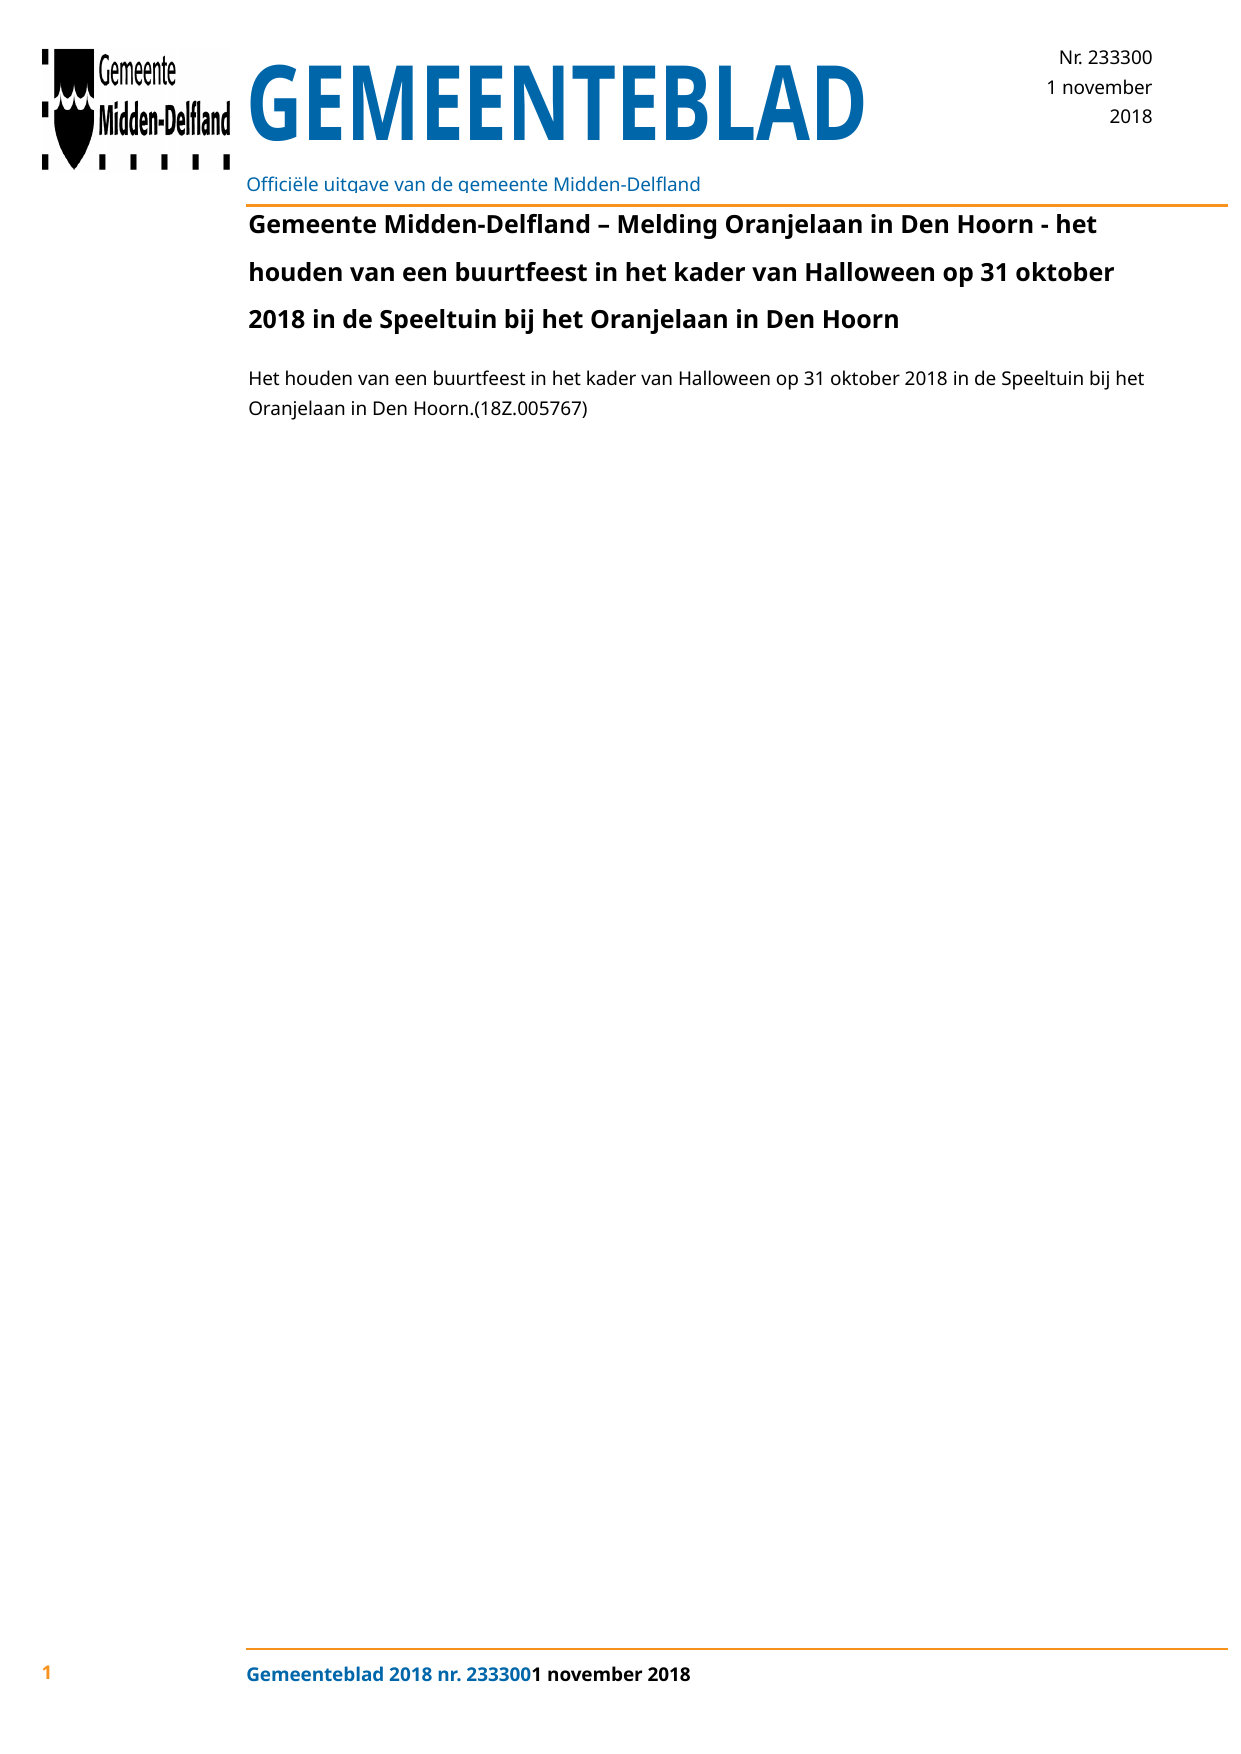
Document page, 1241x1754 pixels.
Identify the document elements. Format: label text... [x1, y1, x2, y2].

text Het houden van een buurtfeest in het kader van Halloween op 31 oktober 2018 in de Speeltuin bij het Oranjelaan in Den Hoorn.(18Z.005767) [248, 366, 1152, 421]
picture [41, 47, 231, 172]
text Gemeente Midden-Delfland – Melding Oranjelaan in Den Hoorn - het houden van een buurtfeest in het kader van Halloween op 31 oktober 2018 in de Speeltuin bij het Oranjelaan in Den Hoorn [248, 207, 1152, 336]
